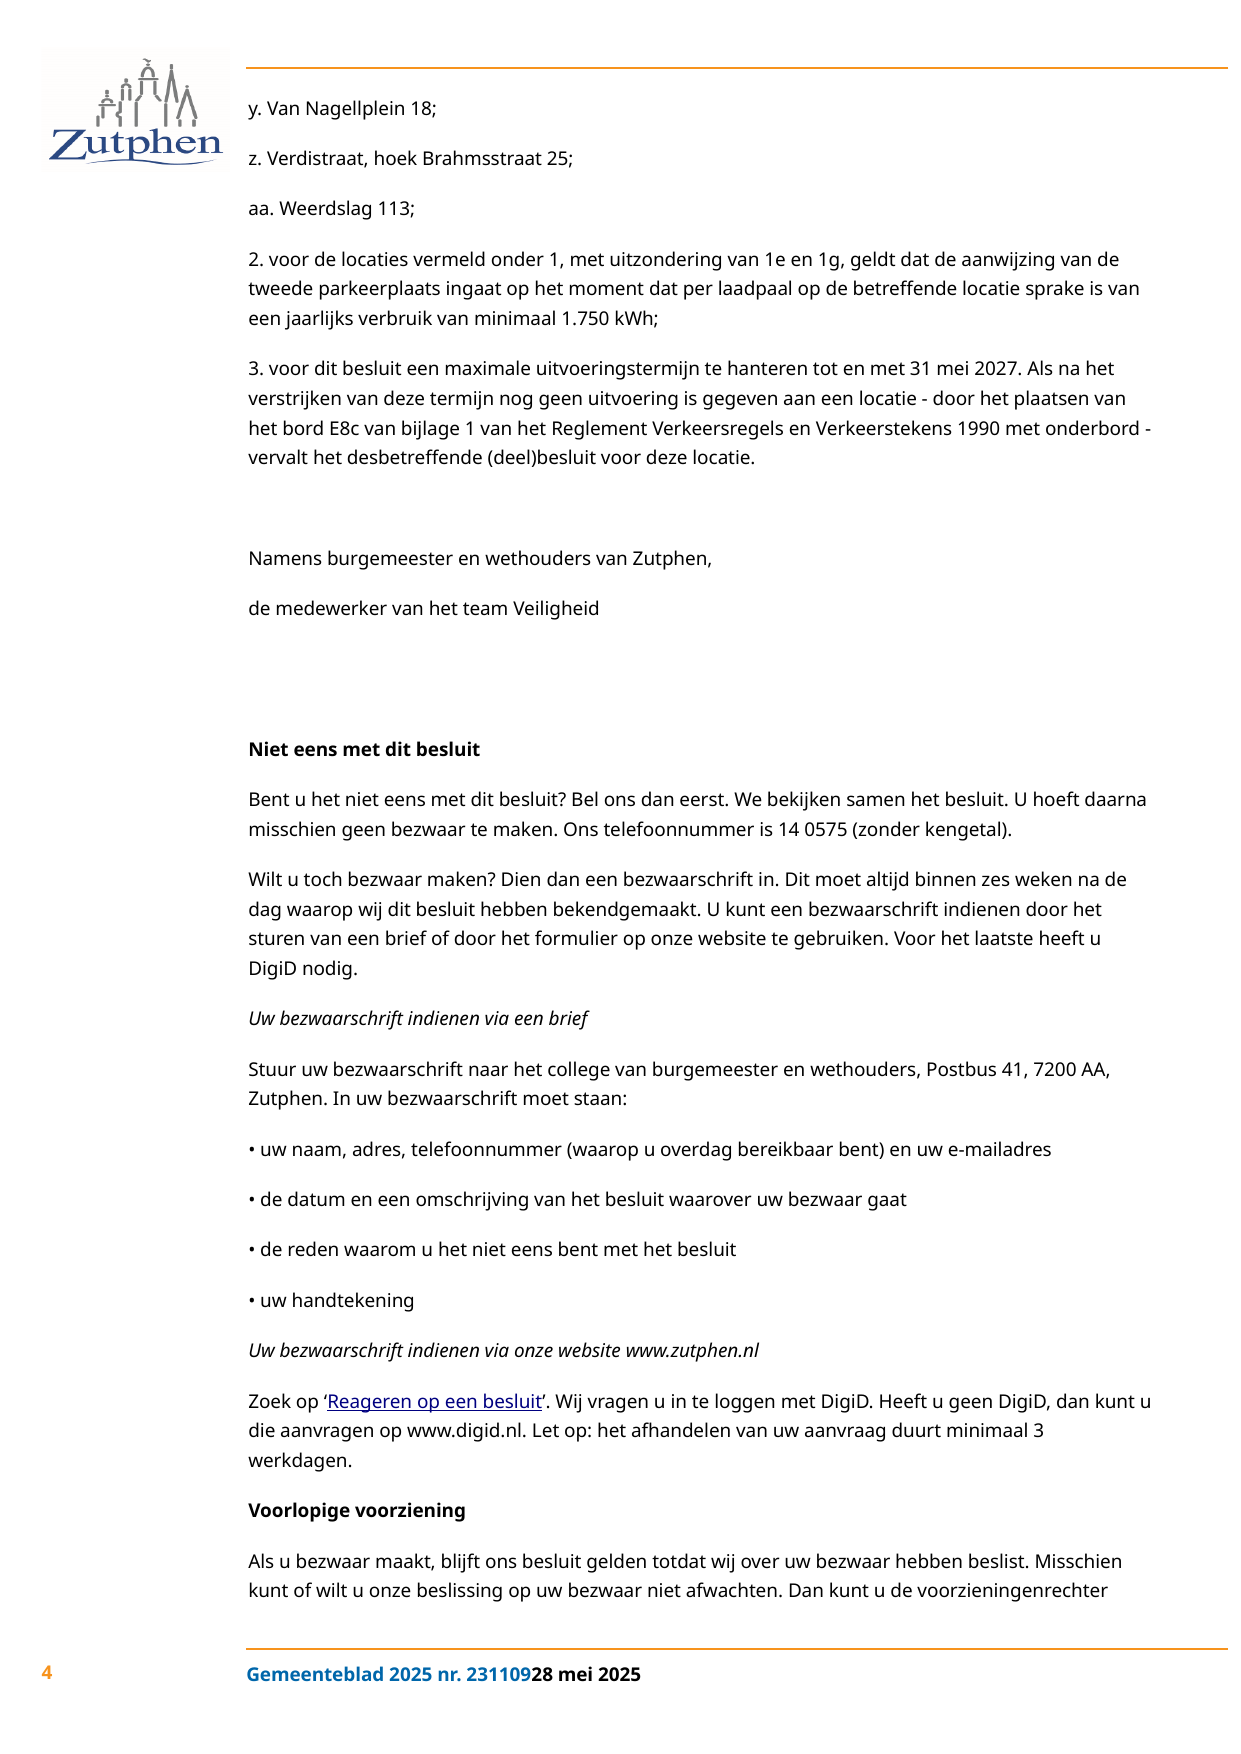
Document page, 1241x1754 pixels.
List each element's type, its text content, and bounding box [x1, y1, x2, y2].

text de medewerker van het team Veiligheid [248, 596, 1152, 621]
text Wilt u toch bezwaar maken? Dien dan een bezwaarschrift in. Dit moet altijd binnen zes weken na de dag waarop wij dit besluit hebben bekendgemaakt. U kunt een bezwaarschrift indienen door het sturen van een brief of door het formulier op onze website te gebruiken. Voor het laatste heeft u DigiD nodig. [248, 866, 1152, 981]
text Namens burgemeester en wethouders van Zutphen, [248, 545, 1152, 571]
text Zoek op ‘Reageren op een besluit’. Wij vragen u in te loggen met DigiD. Heeft u geen DigiD, dan kunt u die aanvragen op www.digid.nl. Let op: het afhandelen van uw aanvraag duurt minimaal 3 werkdagen. [248, 1388, 1152, 1473]
text Uw bezwaarschrift indienen via onze website www.zutphen.nl [248, 1337, 1152, 1363]
text y. Van Nagellplein 18; [248, 95, 1152, 121]
text • uw naam, adres, telefoonnummer (waarop u overdag bereikbaar bent) en uw e-mailadres [248, 1136, 1152, 1161]
text 2. voor de locaties vermeld onder 1, met uitzondering van 1e en 1g, geldt dat de aanwijzing van de tweede parkeerplaats ingaat op het moment dat per laadpaal op de betreffende locatie sprake is van een jaarlijks verbruik van minimaal 1.750 kWh; [248, 246, 1152, 331]
text • uw handtekening [248, 1287, 1152, 1313]
text • de reden waarom u het niet eens bent met het besluit [248, 1237, 1152, 1262]
text Uw bezwaarschrift indienen via een brief [248, 1005, 1152, 1031]
text Stuur uw bezwaarschrift naar het college van burgemeester en wethouders, Postbus 41, 7200 AA, Zutphen. In uw bezwaarschrift moet staan: [248, 1056, 1152, 1111]
text Als u bezwaar maakt, blijft ons besluit gelden totdat wij over uw bezwaar hebben beslist. Misschien kunt of wilt u onze beslissing op uw bezwaar niet afwachten. Dan kunt u de voorzieningenrechter [248, 1548, 1152, 1603]
text aa. Weerdslag 113; [248, 196, 1152, 221]
text 3. voor dit besluit een maximale uitvoeringstermijn te hanteren tot en met 31 mei 2027. Als na het verstrijken van deze termijn nog geen uitvoering is gegeven aan een locatie - door het plaatsen van het bord E8c van bijlage 1 van het Reglement Verkeersregels en Verkeerstekens 1990 met onderbord - vervalt het desbetreffende (deel)besluit voor deze locatie. [248, 356, 1152, 470]
text Voorlopige voorziening [248, 1497, 1152, 1523]
text Bent u het niet eens met dit besluit? Bel ons dan eerst. We bekijken samen het besluit. U hoeft daarna misschien geen bezwaar te maken. Ons telefoonnummer is 14 0575 (zonder kengetal). [248, 786, 1152, 841]
picture [41, 47, 231, 172]
text • de datum en een omschrijving van het besluit waarover uw bezwaar gaat [248, 1186, 1152, 1212]
text Niet eens met dit besluit [248, 736, 1152, 761]
text z. Verdistraat, hoek Brahmsstraat 25; [248, 145, 1152, 171]
